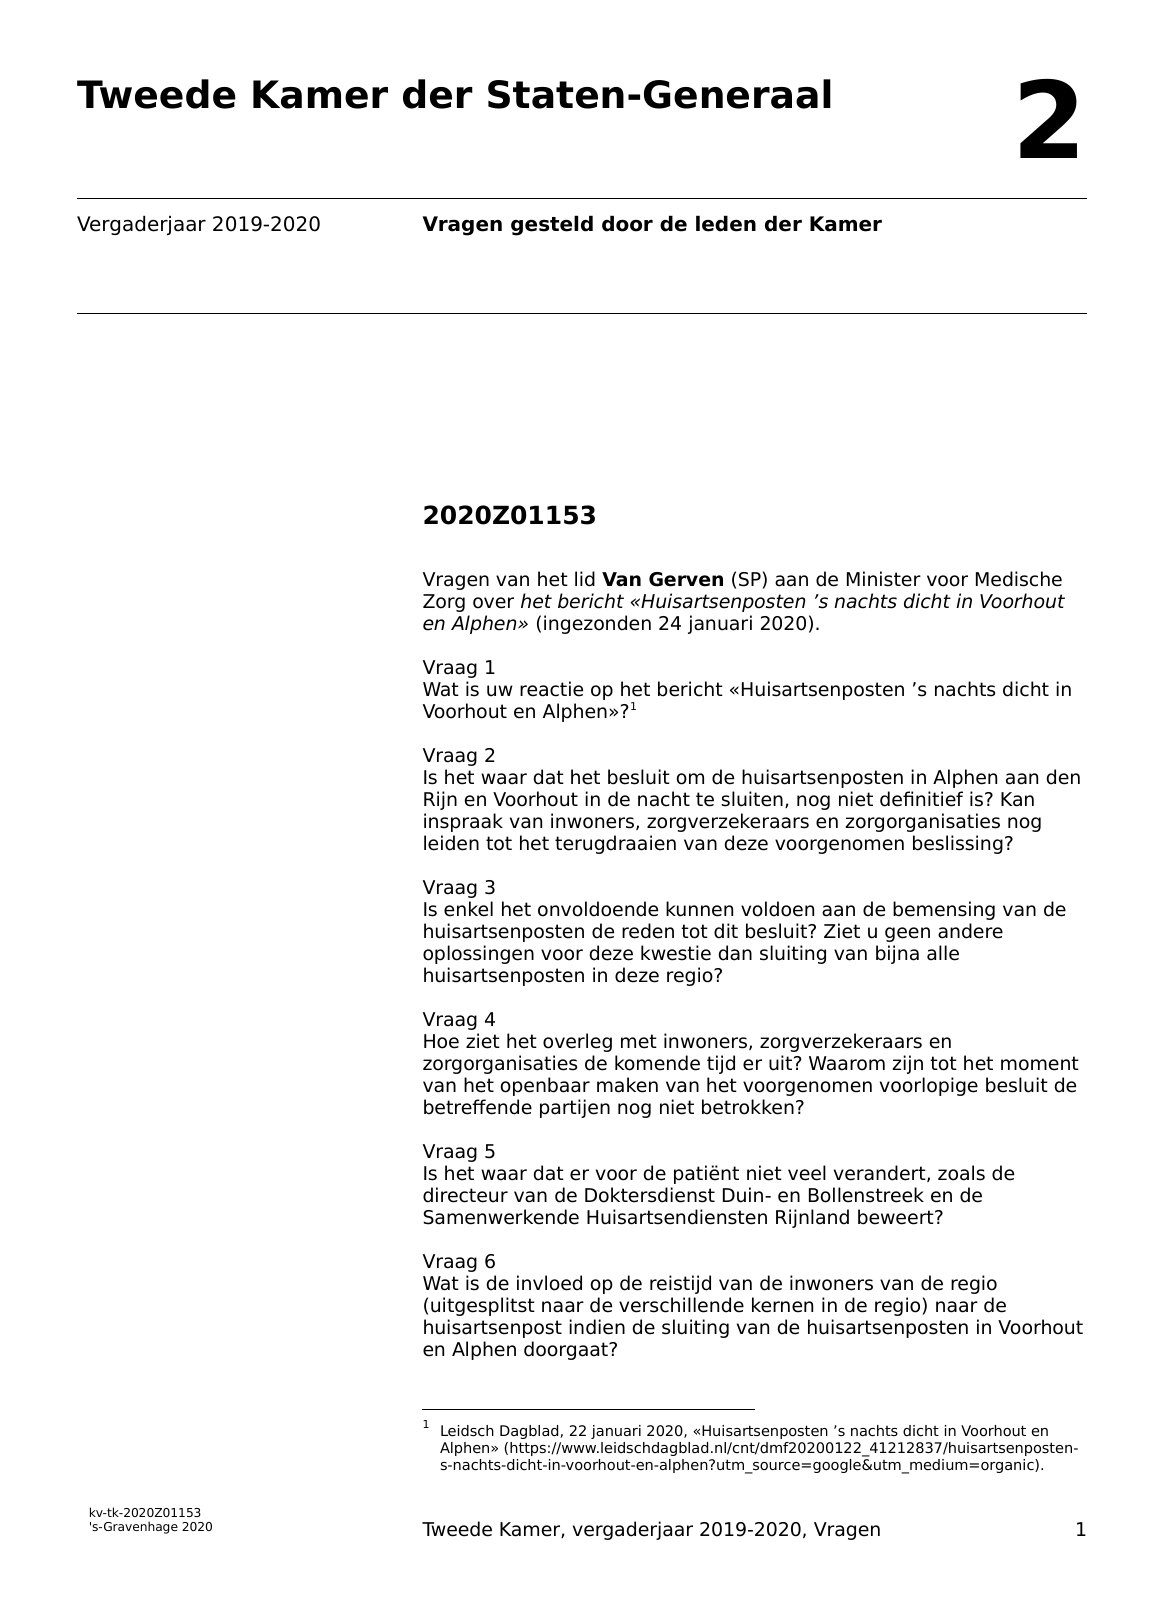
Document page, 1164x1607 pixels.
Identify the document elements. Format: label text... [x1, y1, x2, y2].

text Wat is uw reactie op het bericht «Huisartsenposten ’s nachts dicht in Voorhout en Alphen»? [422, 679, 1087, 723]
text Vraag 2 [422, 745, 1087, 767]
text kv-tk-2020Z01153 [88, 1506, 323, 1520]
text Is enkel het onvoldoende kunnen voldoen aan de bemensing van de huisartsenposten de reden tot dit besluit? Ziet u geen andere oplossingen voor deze kwestie dan sluiting van bijna alle huisartsenposten in deze regio? [422, 899, 1087, 987]
table_cell Vergaderjaar 2019-2020 [77, 199, 422, 313]
text Is het waar dat er voor de patiënt niet veel verandert, zoals de directeur van de Doktersdienst Duin- en Bollenstreek en de Samenwerkende Huisartsendiensten Rijnland beweert? [422, 1163, 1087, 1229]
text Is het waar dat het besluit om de huisartsenposten in Alphen aan den Rijn en Voorhout in de nacht te sluiten, nog niet definitief is? Kan inspraak van inwoners, zorgverzekeraars en zorgorganisaties nog leiden tot het terugdraaien van deze voorgenomen beslissing? [422, 767, 1087, 855]
text Vraag 3 [422, 877, 1087, 899]
text Hoe ziet het overleg met inwoners, zorgverzekeraars en zorgorganisaties de komende tijd er uit? Waarom zijn tot het moment van het openbaar maken van het voorgenomen voorlopige besluit de betreffende partijen nog niet betrokken? [422, 1031, 1087, 1119]
text Vraag 5 [422, 1141, 1087, 1163]
text Vraag 1 [422, 657, 1087, 679]
text Vragen van het lid Van Gerven (SP) aan de Minister voor Medische Zorg over het bericht «Huisartsenposten ’s nachts dicht in Voorhout en Alphen» (ingezonden 24 januari 2020). [422, 569, 1087, 635]
text 's-Gravenhage 2020 [88, 1520, 323, 1534]
text Vraag 4 [422, 1009, 1087, 1031]
text Leidsch Dagblad, 22 januari 2020, «Huisartsenposten ’s nachts dicht in Voorhout en Alphen» (https://www.leidschdagblad.nl/cnt/dmf20200122_41212837/huisartsenposten-s-nachts-dicht-in-voorhout-en-alphen?utm_source=google&utm_medium=organic). [422, 1418, 1087, 1474]
table_cell Vragen gesteld door de leden der Kamer [422, 199, 1087, 313]
text 2020Z01153 [422, 501, 1087, 531]
table_header 2 [886, 59, 1087, 198]
text Wat is de invloed op de reistijd van de inwoners van de regio (uitgesplitst naar de verschillende kernen in de regio) naar de huisartsenpost indien de sluiting van de huisartsenposten in Voorhout en Alphen doorgaat? [422, 1273, 1087, 1361]
text Vraag 6 [422, 1251, 1087, 1273]
table_header Tweede Kamer der Staten-Generaal [77, 59, 886, 198]
